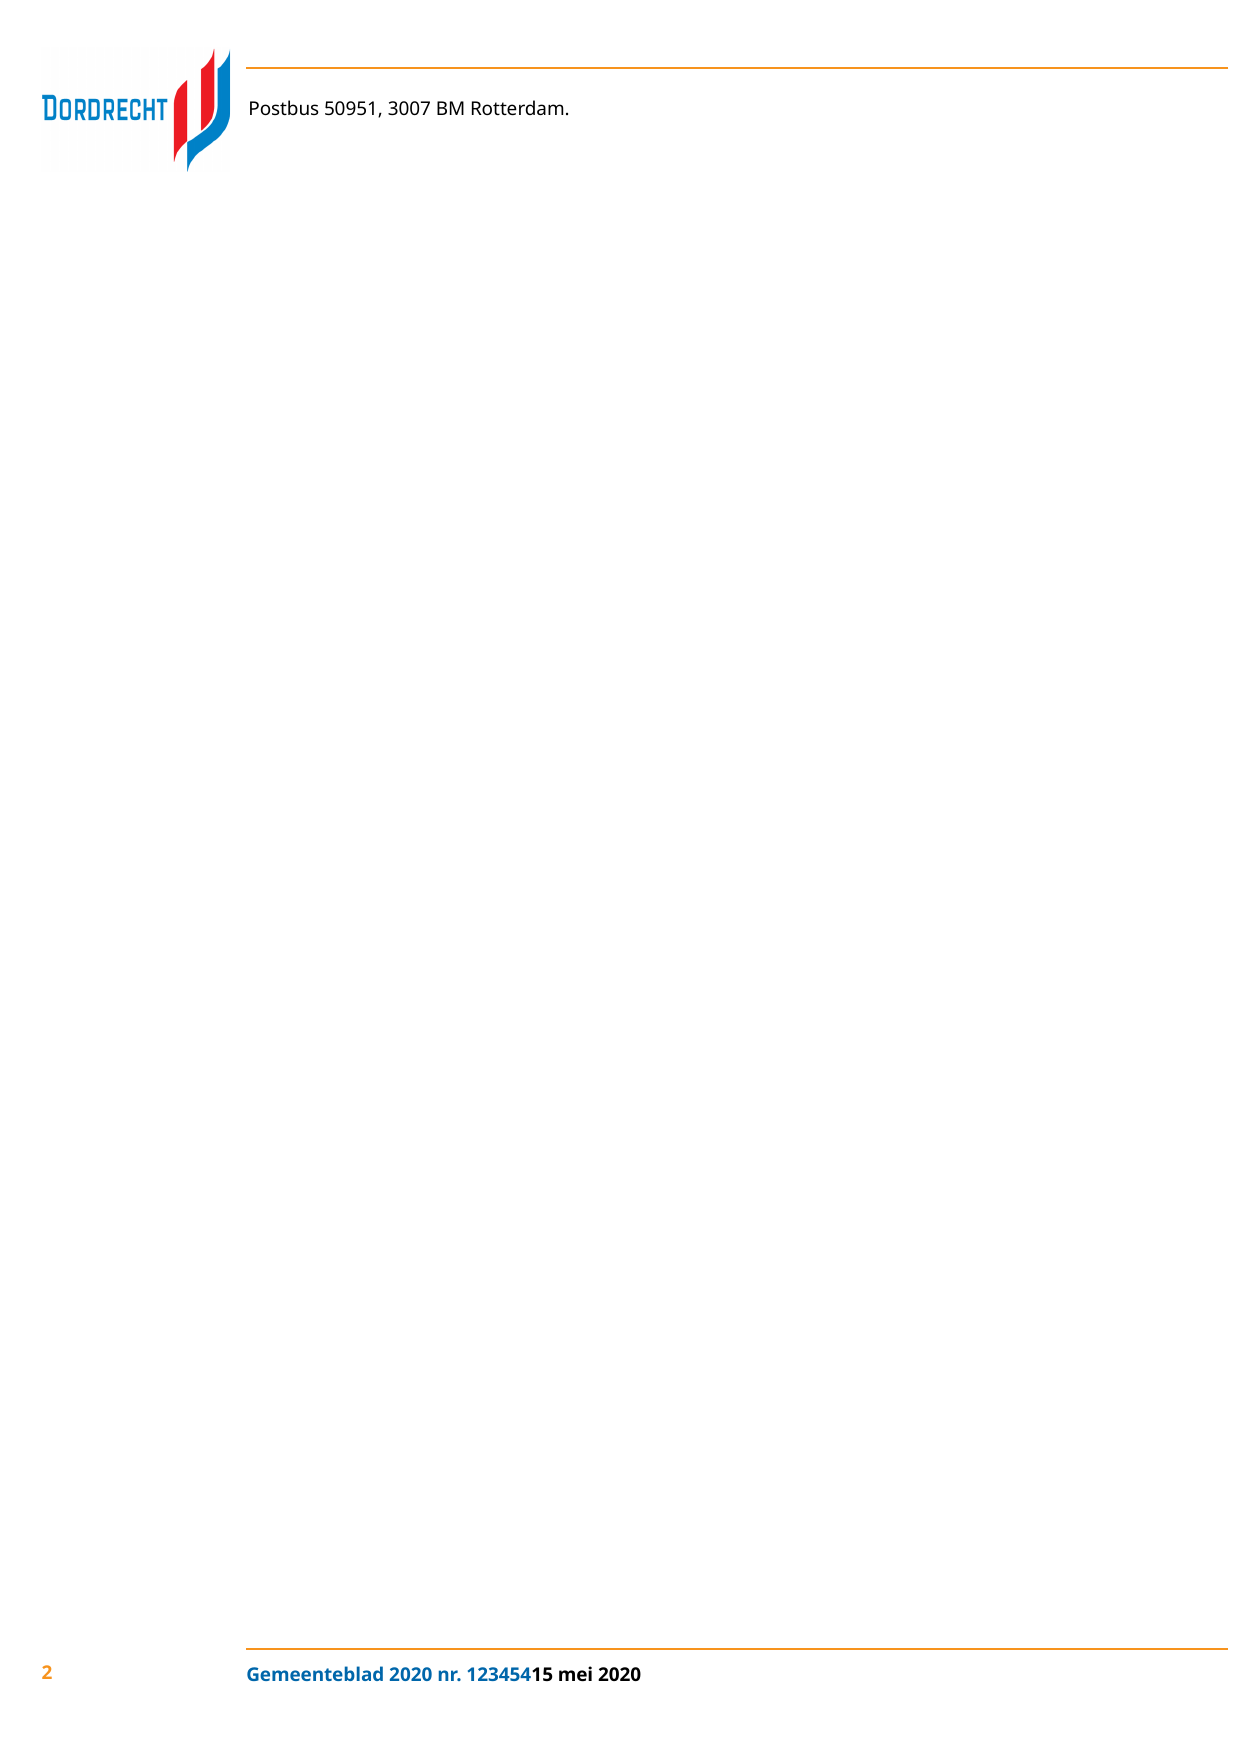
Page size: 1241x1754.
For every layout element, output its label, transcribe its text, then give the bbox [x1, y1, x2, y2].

text Postbus 50951, 3007 BM Rotterdam. [248, 95, 1152, 121]
picture [41, 47, 231, 172]
